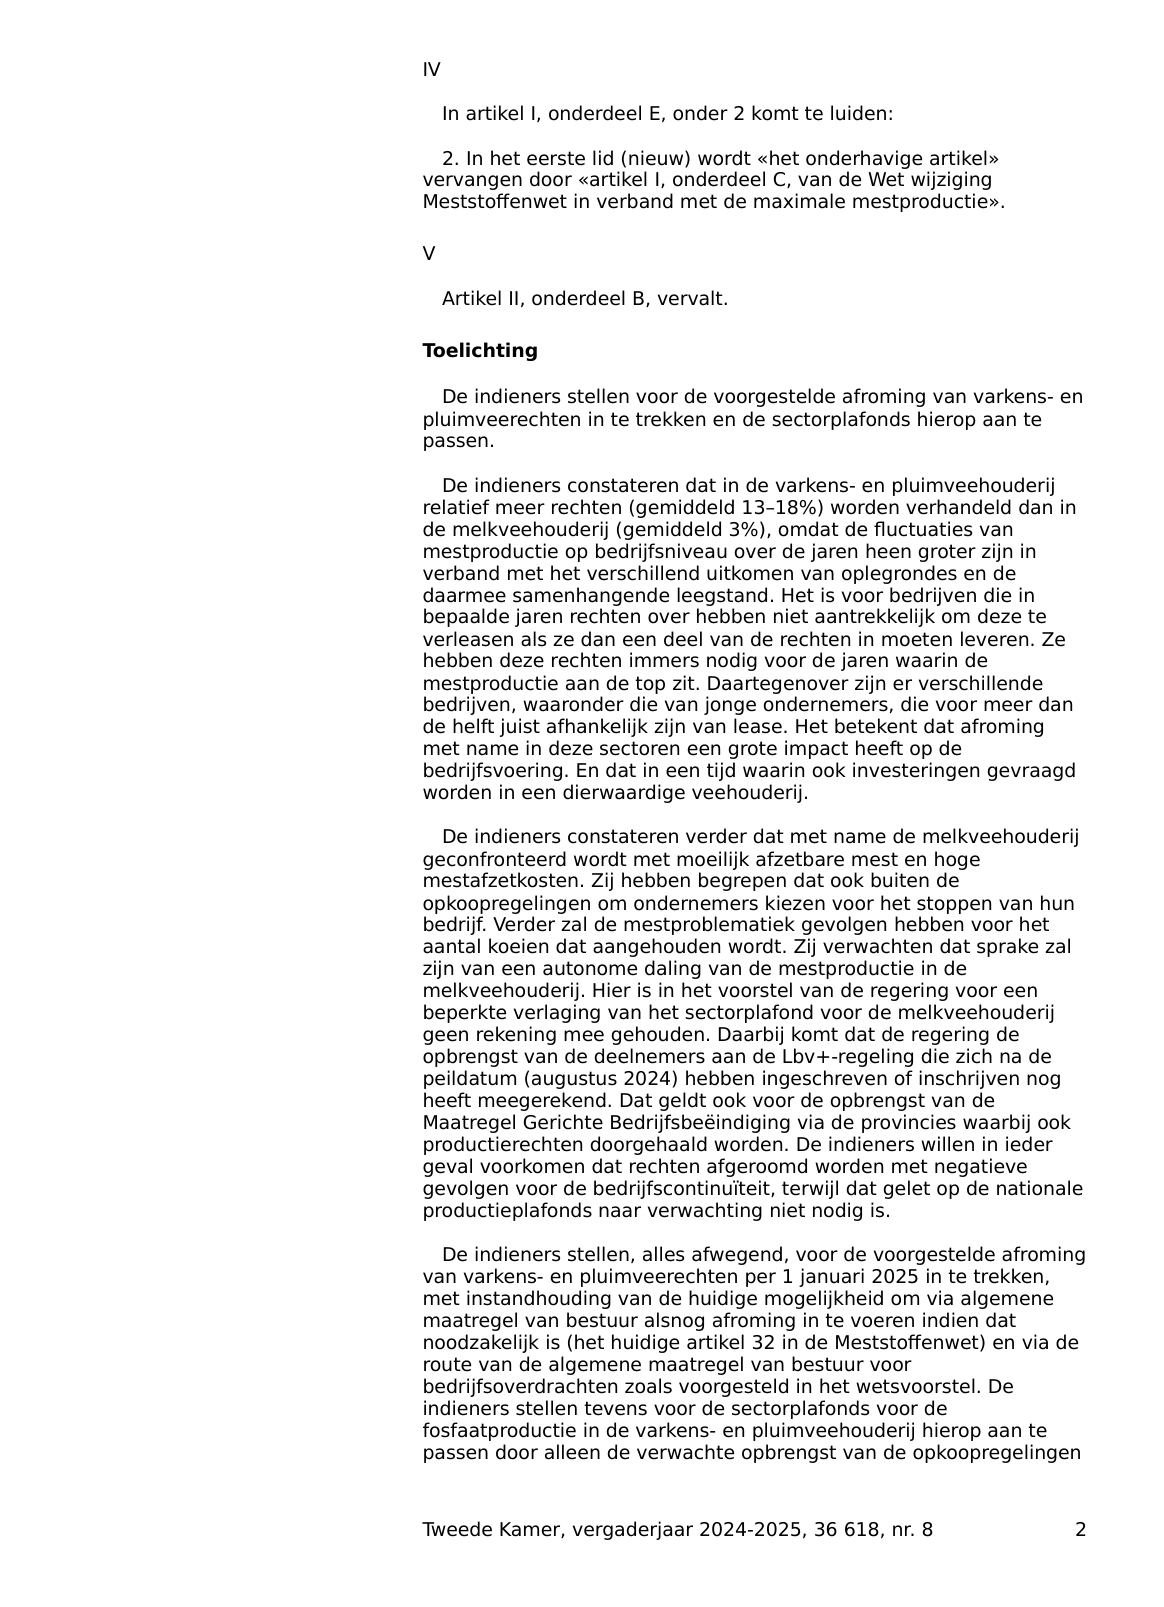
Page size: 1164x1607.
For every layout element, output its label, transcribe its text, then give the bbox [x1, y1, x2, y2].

text De indieners stellen voor de voorgestelde afroming van varkens- en pluimveerechten in te trekken en de sectorplafonds hierop aan te passen. [422, 386, 1087, 452]
subtitle Toelichting [422, 339, 1087, 361]
text De indieners constateren dat in de varkens- en pluimveehouderij relatief meer rechten (gemiddeld 13–18%) worden verhandeld dan in de melkveehouderij (gemiddeld 3%), omdat de fluctuaties van mestproductie op bedrijfsniveau over de jaren heen groter zijn in verband met het verschillend uitkomen van oplegrondes en de daarmee samenhangende leegstand. Het is voor bedrijven die in bepaalde jaren rechten over hebben niet aantrekkelijk om deze te verleasen als ze dan een deel van de rechten in moeten leveren. Ze hebben deze rechten immers nodig voor de jaren waarin de mestproductie aan de top zit. Daartegenover zijn er verschillende bedrijven, waaronder die van jonge ondernemers, die voor meer dan de helft juist afhankelijk zijn van lease. Het betekent dat afroming met name in deze sectoren een grote impact heeft op de bedrijfsvoering. En dat in een tijd waarin ook investeringen gevraagd worden in een dierwaardige veehouderij. [422, 474, 1087, 804]
text 2. In het eerste lid (nieuw) wordt «het onderhavige artikel» vervangen door «artikel I, onderdeel C, van de Wet wijziging Meststoffenwet in verband met de maximale mestproductie». [422, 147, 1087, 213]
text In artikel I, onderdeel E, onder 2 komt te luiden: [422, 103, 1087, 125]
text De indieners stellen, alles afwegend, voor de voorgestelde afroming van varkens- en pluimveerechten per 1 januari 2025 in te trekken, met instandhouding van de huidige mogelijkheid om via algemene maatregel van bestuur alsnog afroming in te voeren indien dat noodzakelijk is (het huidige artikel 32 in de Meststoffenwet) en via de route van de algemene maatregel van bestuur voor bedrijfsoverdrachten zoals voorgesteld in het wetsvoorstel. De indieners stellen tevens voor de sectorplafonds voor de fosfaatproductie in de varkens- en pluimveehouderij hierop aan te passen door alleen de verwachte opbrengst van de opkoopregelingen [422, 1244, 1087, 1464]
subtitle V [422, 243, 1087, 265]
subtitle IV [422, 59, 1087, 81]
text Artikel II, onderdeel B, vervalt. [422, 287, 1087, 309]
text De indieners constateren verder dat met name de melkveehouderij geconfronteerd wordt met moeilijk afzetbare mest en hoge mestafzetkosten. Zij hebben begrepen dat ook buiten de opkoopregelingen om ondernemers kiezen voor het stoppen van hun bedrijf. Verder zal de mestproblematiek gevolgen hebben voor het aantal koeien dat aangehouden wordt. Zij verwachten dat sprake zal zijn van een autonome daling van de mestproductie in de melkveehouderij. Hier is in het voorstel van de regering voor een beperkte verlaging van het sectorplafond voor de melkveehouderij geen rekening mee gehouden. Daarbij komt dat de regering de opbrengst van de deelnemers aan de Lbv+-regeling die zich na de peildatum (augustus 2024) hebben ingeschreven of inschrijven nog heeft meegerekend. Dat geldt ook voor de opbrengst van de Maatregel Gerichte Bedrijfsbeëindiging via de provincies waarbij ook productierechten doorgehaald worden. De indieners willen in ieder geval voorkomen dat rechten afgeroomd worden met negatieve gevolgen voor de bedrijfscontinuïteit, terwijl dat gelet op de nationale productieplafonds naar verwachting niet nodig is. [422, 826, 1087, 1222]
